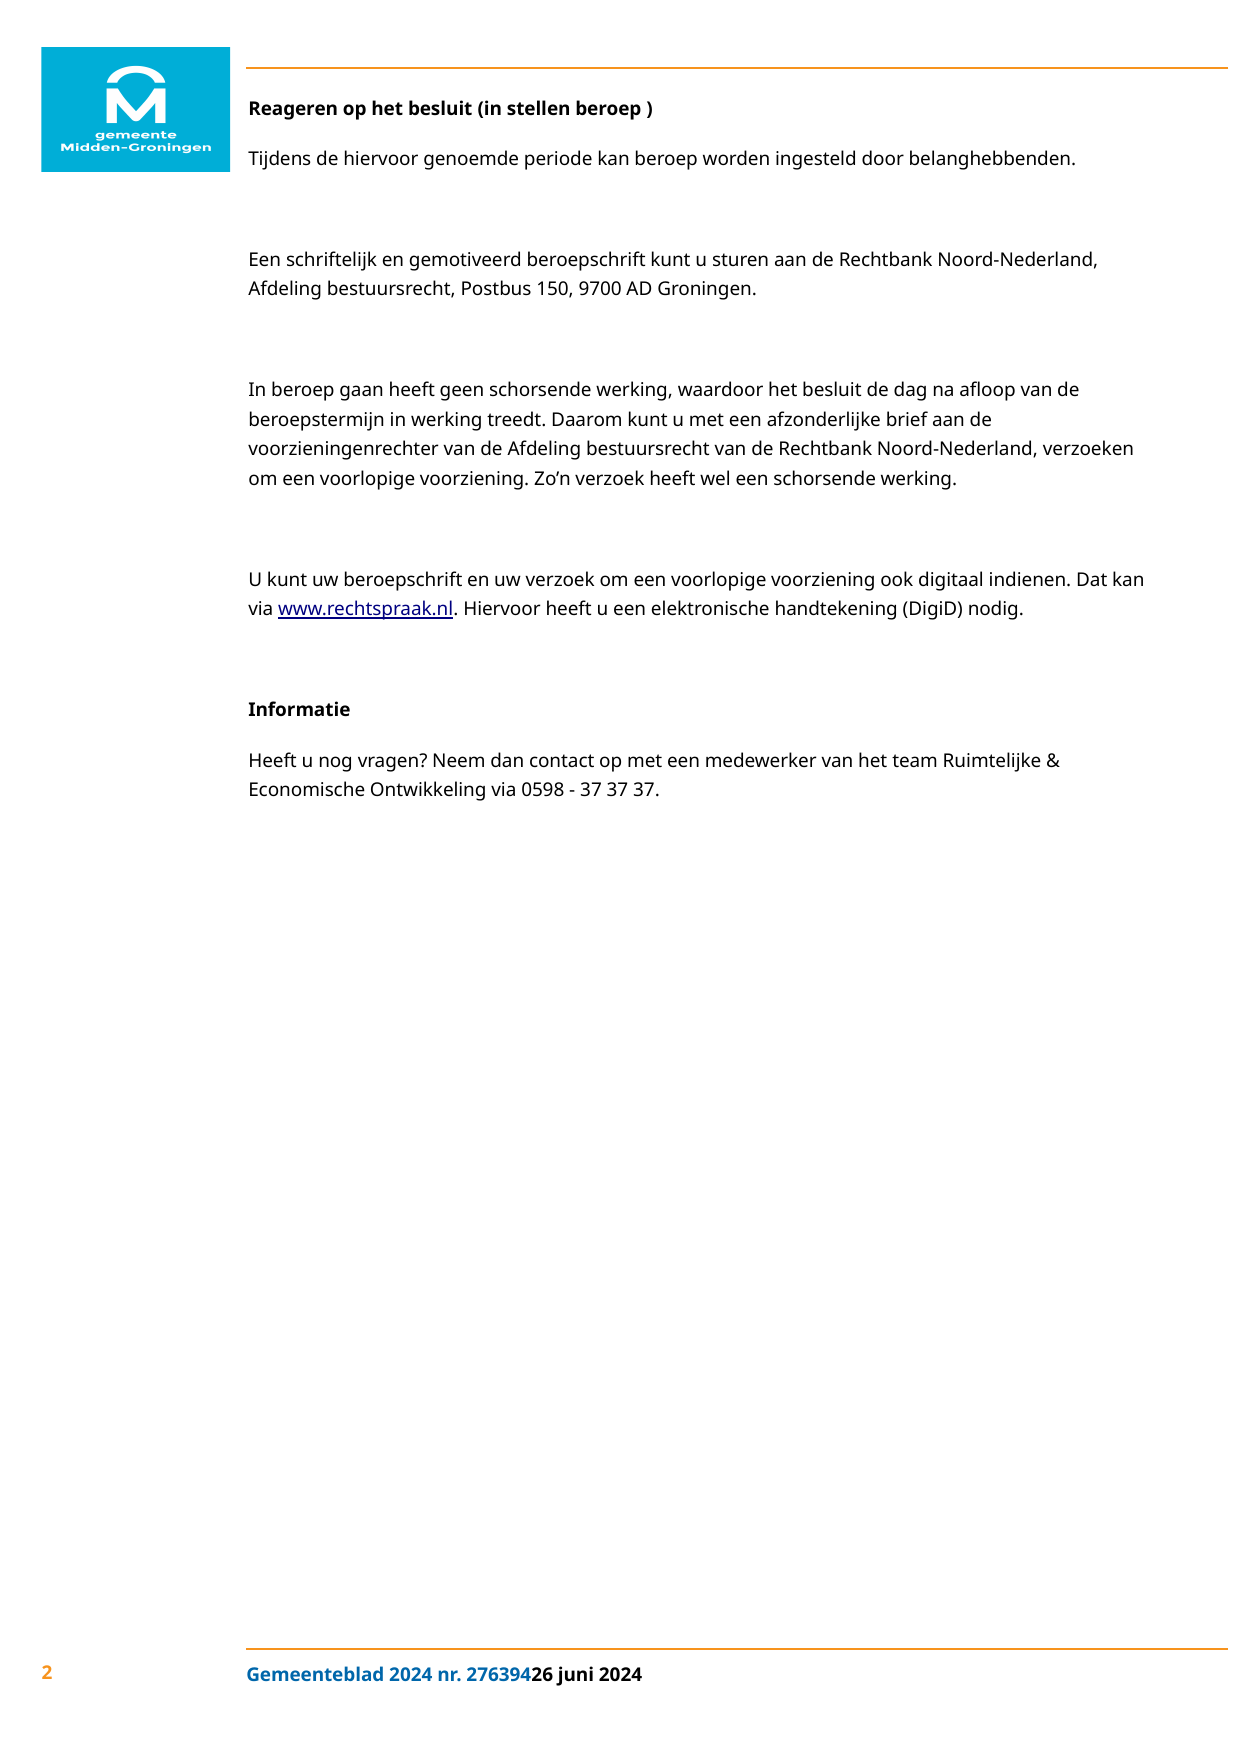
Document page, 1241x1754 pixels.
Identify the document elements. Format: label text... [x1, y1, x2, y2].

picture [107, 89, 165, 122]
text Reageren op het besluit (in stellen beroep ) [248, 95, 1152, 121]
text Informatie [248, 696, 1152, 722]
text Heeft u nog vragen? Neem dan contact op met een medewerker van het team Ruimtelijke & Economische Ontwikkeling via 0598 - 37 37 37. [248, 747, 1152, 802]
picture [184, 146, 190, 153]
picture [108, 66, 164, 82]
text U kunt uw beroepschrift en uw verzoek om een voorlopige voorziening ook digitaal indienen. Dat kan via www.rechtspraak.nl. Hiervoor heeft u een elektronische handtekening (DigiD) nodig. [248, 566, 1152, 621]
text In beroep gaan heeft geen schorsende werking, waardoor het besluit de dag na afloop van de beroepstermijn in werking treedt. Daarom kunt u met een afzonderlijke brief aan de voorzieningenrechter van de Afdeling bestuursrecht van de Rechtbank Noord-Nederland, verzoeken om een voorlopige voorziening. Zo’n verzoek heeft wel een schorsende werking. [248, 376, 1152, 491]
text Een schriftelijk en gemotiveerd beroepschrift kunt u sturen aan de Rechtbank Noord-Nederland, Afdeling bestuursrecht, Postbus 150, 9700 AD Groningen. [248, 246, 1152, 301]
text Tijdens de hiervoor genoemde periode kan beroep worden ingesteld door belanghebbenden. [248, 145, 1152, 171]
